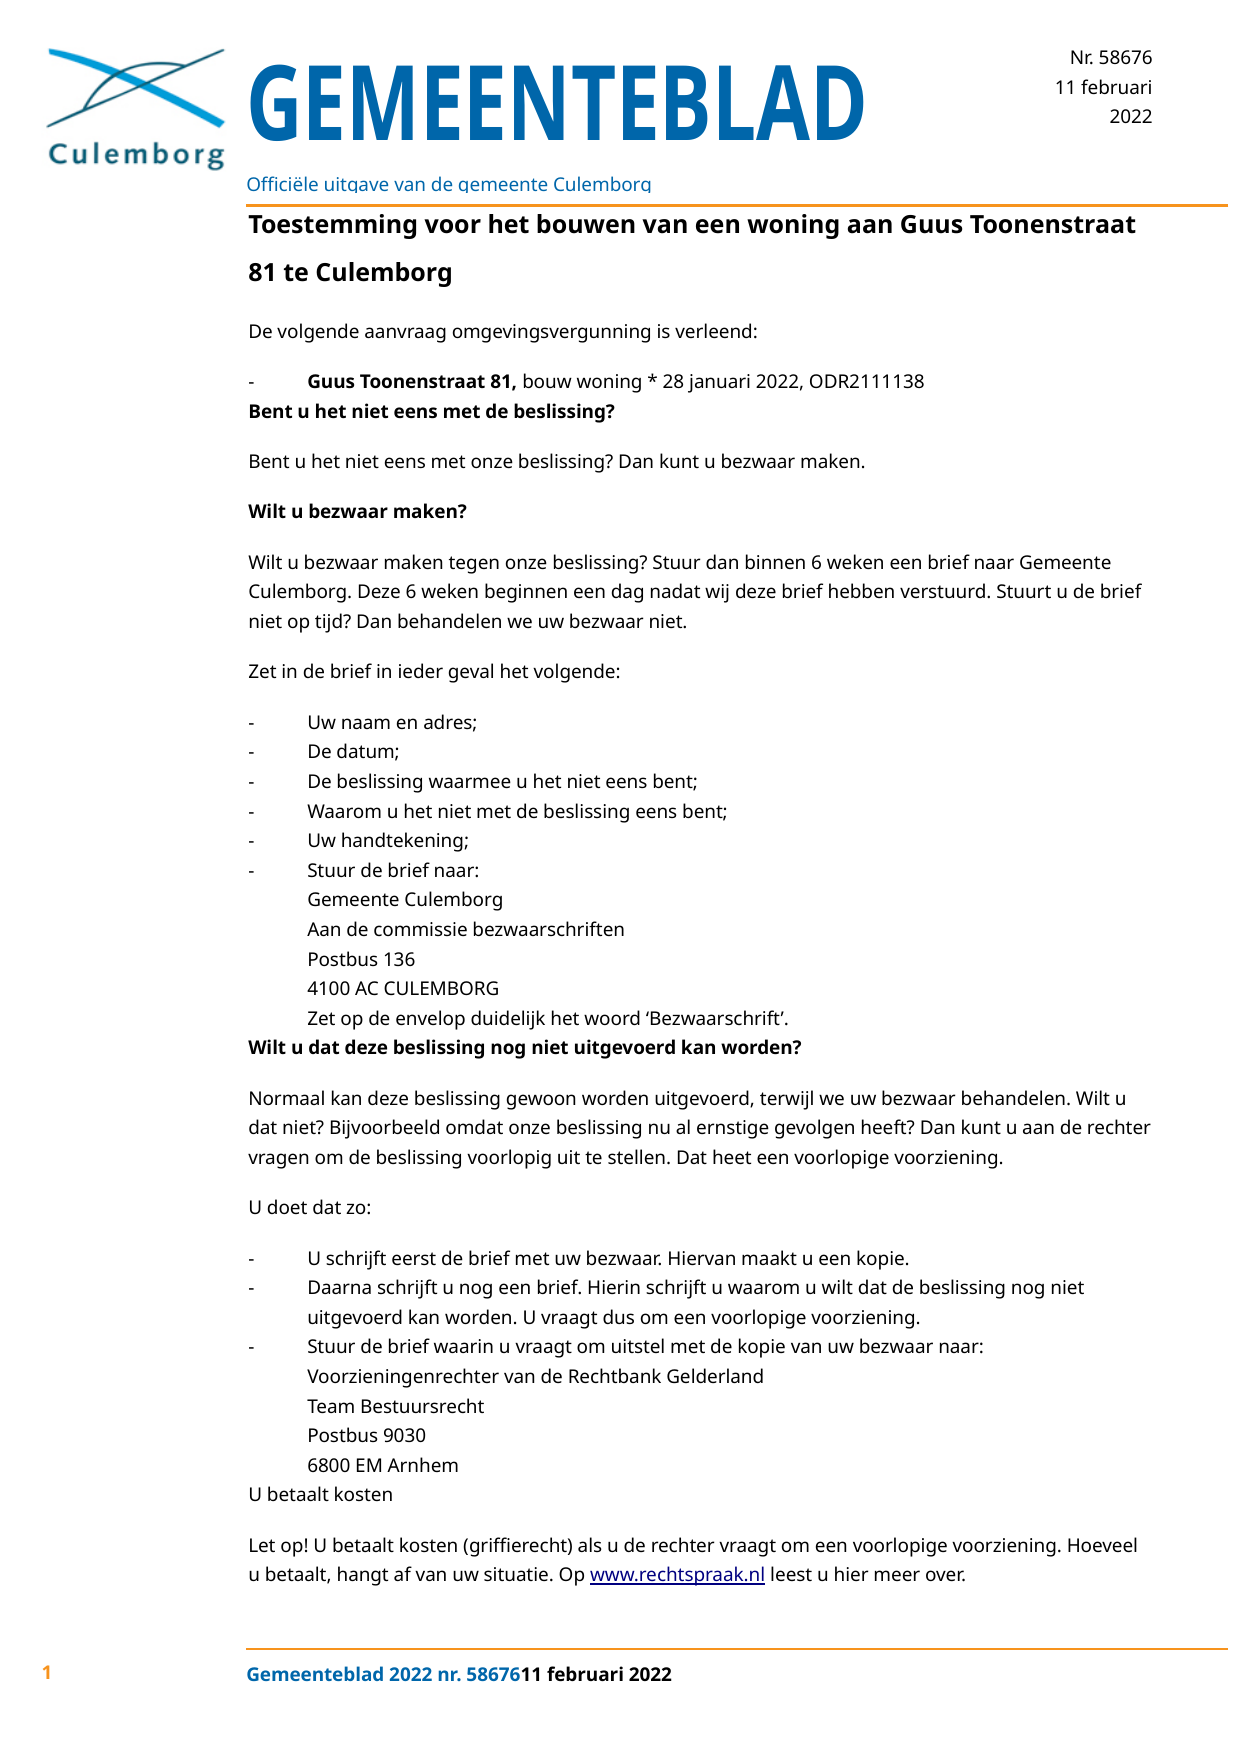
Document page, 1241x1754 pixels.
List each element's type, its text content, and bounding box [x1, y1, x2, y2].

list Guus Toonenstraat 81, bouw woning * 28 januari 2022, ODR2111138 [248, 368, 1152, 394]
list Postbus 9030 [248, 1422, 1152, 1448]
list De beslissing waarmee u het niet eens bent; [248, 768, 1152, 794]
text U doet dat zo: [248, 1194, 1152, 1220]
list Voorzieningenrechter van de Rechtbank Gelderland [248, 1363, 1152, 1389]
text Normaal kan deze beslissing gewoon worden uitgevoerd, terwijl we uw bezwaar behandelen. Wilt u dat niet? Bijvoorbeeld omdat onze beslissing nu al ernstige gevolgen heeft? Dan kunt u aan de rechter vragen om de beslissing voorlopig uit te stellen. Dat heet een voorlopige voorziening. [248, 1085, 1152, 1170]
text Zet in de brief in ieder geval het volgende: [248, 659, 1152, 684]
text Toestemming voor het bouwen van een woning aan Guus Toonenstraat 81 te Culemborg [248, 207, 1152, 288]
list Waarom u het niet met de beslissing eens bent; [248, 798, 1152, 824]
list Stuur de brief waarin u vraagt om uitstel met de kopie van uw bezwaar naar: [248, 1334, 1152, 1359]
list Aan de commissie bezwaarschriften [248, 916, 1152, 942]
picture [41, 47, 231, 172]
text De volgende aanvraag omgevingsvergunning is verleend: [248, 318, 1152, 344]
list 4100 AC CULEMBORG [248, 975, 1152, 1001]
list Team Bestuursrecht [248, 1393, 1152, 1419]
text U betaalt kosten [248, 1482, 1152, 1507]
list De datum; [248, 739, 1152, 764]
text Let op! U betaalt kosten (griffierecht) als u de rechter vraagt om een voorlopige voorziening. Hoeveel u betaalt, hangt af van uw situatie. Op www.rechtspraak.nl leest u hier meer over. [248, 1532, 1152, 1587]
list Postbus 136 [248, 946, 1152, 972]
text Bent u het niet eens met onze beslissing? Dan kunt u bezwaar maken. [248, 448, 1152, 474]
text Bent u het niet eens met de beslissing? [248, 398, 1152, 424]
list Zet op de envelop duidelijk het woord ‘Bezwaarschrift’. [248, 1005, 1152, 1031]
list Daarna schrijft u nog een brief. Hierin schrijft u waarom u wilt dat de beslissing nog niet uitgevoerd kan worden. U vraagt dus om een voorlopige voorziening. [248, 1274, 1152, 1330]
list Uw naam en adres; [248, 709, 1152, 735]
list Stuur de brief naar: [248, 857, 1152, 883]
list U schrijft eerst de brief met uw bezwaar. Hiervan maakt u een kopie. [248, 1245, 1152, 1271]
list Gemeente Culemborg [248, 887, 1152, 912]
list Uw handtekening; [248, 827, 1152, 853]
text Wilt u bezwaar maken? [248, 499, 1152, 524]
text Wilt u dat deze beslissing nog niet uitgevoerd kan worden? [248, 1034, 1152, 1060]
list 6800 EM Arnhem [248, 1452, 1152, 1478]
text Wilt u bezwaar maken tegen onze beslissing? Stuur dan binnen 6 weken een brief naar Gemeente Culemborg. Deze 6 weken beginnen een dag nadat wij deze brief hebben verstuurd. Stuurt u de brief niet op tijd? Dan behandelen we uw bezwaar niet. [248, 549, 1152, 634]
